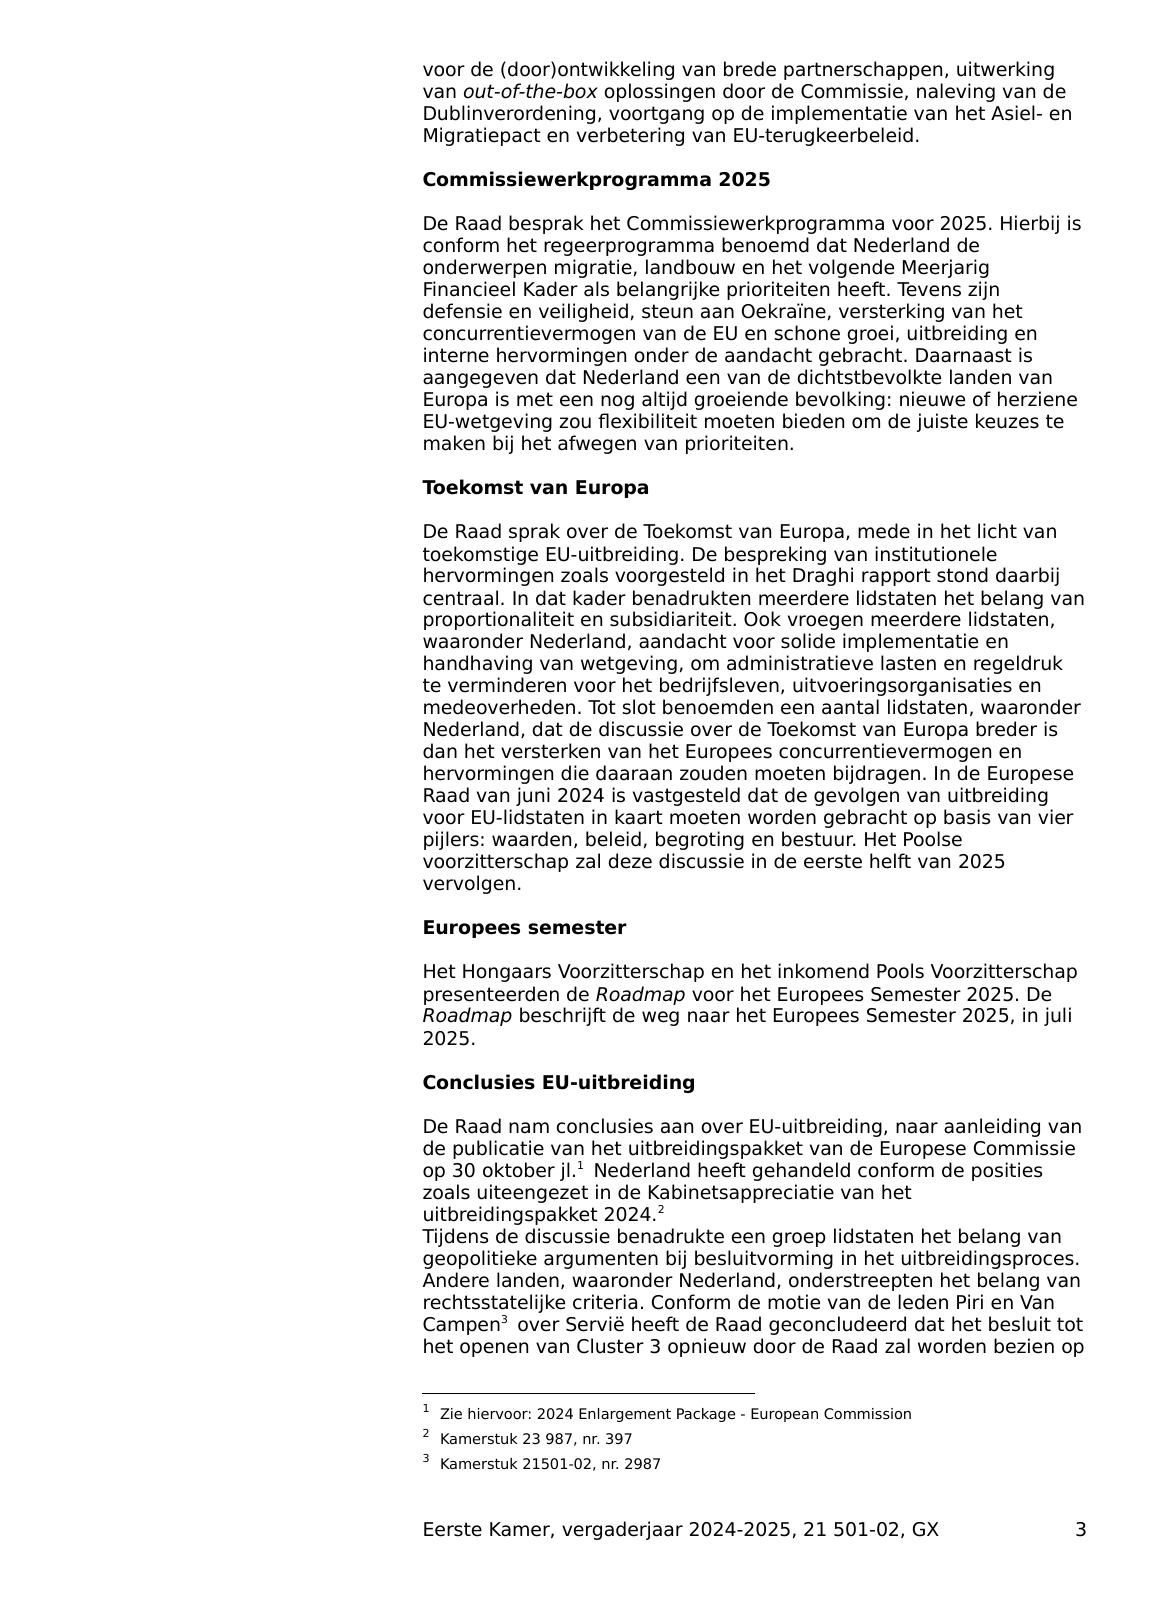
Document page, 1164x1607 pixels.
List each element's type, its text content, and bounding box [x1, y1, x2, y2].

text Zie hiervoor: 2024 Enlargement Package - European Commission [422, 1402, 1087, 1424]
subtitle Commissiewerkprogramma 2025 [422, 169, 1087, 191]
subtitle Toekomst van Europa [422, 477, 1087, 499]
text De Raad besprak het Commissiewerkprogramma voor 2025. Hierbij is conform het regeerprogramma benoemd dat Nederland de onderwerpen migratie, landbouw en het volgende Meerjarig Financieel Kader als belangrijke prioriteiten heeft. Tevens zijn defensie en veiligheid, steun aan Oekraïne, versterking van het concurrentievermogen van de EU en schone groei, uitbreiding en interne hervormingen onder de aandacht gebracht. Daarnaast is aangegeven dat Nederland een van de dichtstbevolkte landen van Europa is met een nog altijd groeiende bevolking: nieuwe of herziene EU-wetgeving zou flexibiliteit moeten bieden om de juiste keuzes te maken bij het afwegen van prioriteiten. [422, 213, 1087, 455]
text Tijdens de discussie benadrukte een groep lidstaten het belang van geopolitieke argumenten bij besluitvorming in het uitbreidingsproces. Andere landen, waaronder Nederland, onderstreepten het belang van rechtsstatelijke criteria. Conform de motie van de leden Piri en Van Campen over Servië heeft de Raad geconcludeerd dat het besluit tot het openen van Cluster 3 opnieuw door de Raad zal worden bezien op [422, 1226, 1087, 1357]
subtitle Conclusies EU-uitbreiding [422, 1072, 1087, 1093]
text De Raad sprak over de Toekomst van Europa, mede in het licht van toekomstige EU-uitbreiding. De bespreking van institutionele hervormingen zoals voorgesteld in het Draghi rapport stond daarbij centraal. In dat kader benadrukten meerdere lidstaten het belang van proportionaliteit en subsidiariteit. Ook vroegen meerdere lidstaten, waaronder Nederland, aandacht voor solide implementatie en handhaving van wetgeving, om administratieve lasten en regeldruk te verminderen voor het bedrijfsleven, uitvoeringsorganisaties en medeoverheden. Tot slot benoemden een aantal lidstaten, waaronder Nederland, dat de discussie over de Toekomst van Europa breder is dan het versterken van het Europees concurrentievermogen en hervormingen die daaraan zouden moeten bijdragen. In de Europese Raad van juni 2024 is vastgesteld dat de gevolgen van uitbreiding voor EU-lidstaten in kaart moeten worden gebracht op basis van vier pijlers: waarden, beleid, begroting en bestuur. Het Poolse voorzitterschap zal deze discussie in de eerste helft van 2025 vervolgen. [422, 521, 1087, 895]
text Kamerstuk 23 987, nr. 397 [422, 1427, 1087, 1449]
text De Raad nam conclusies aan over EU-uitbreiding, naar aanleiding van de publicatie van het uitbreidingspakket van de Europese Commissie op 30 oktober jl. Nederland heeft gehandeld conform de posities zoals uiteengezet in de Kabinetsappreciatie van het uitbreidingspakket 2024. [422, 1116, 1087, 1226]
text Het Hongaars Voorzitterschap en het inkomend Pools Voorzitterschap presenteerden de Roadmap voor het Europees Semester 2025. De Roadmap beschrijft de weg naar het Europees Semester 2025, in juli 2025. [422, 961, 1087, 1049]
subtitle Europees semester [422, 917, 1087, 939]
text voor de (door)ontwikkeling van brede partnerschappen, uitwerking van out-of-the-box oplossingen door de Commissie, naleving van de Dublinverordening, voortgang op de implementatie van het Asiel- en Migratiepact en verbetering van EU-terugkeerbeleid. [422, 59, 1087, 147]
text Kamerstuk 21501-02, nr. 2987 [422, 1452, 1087, 1474]
